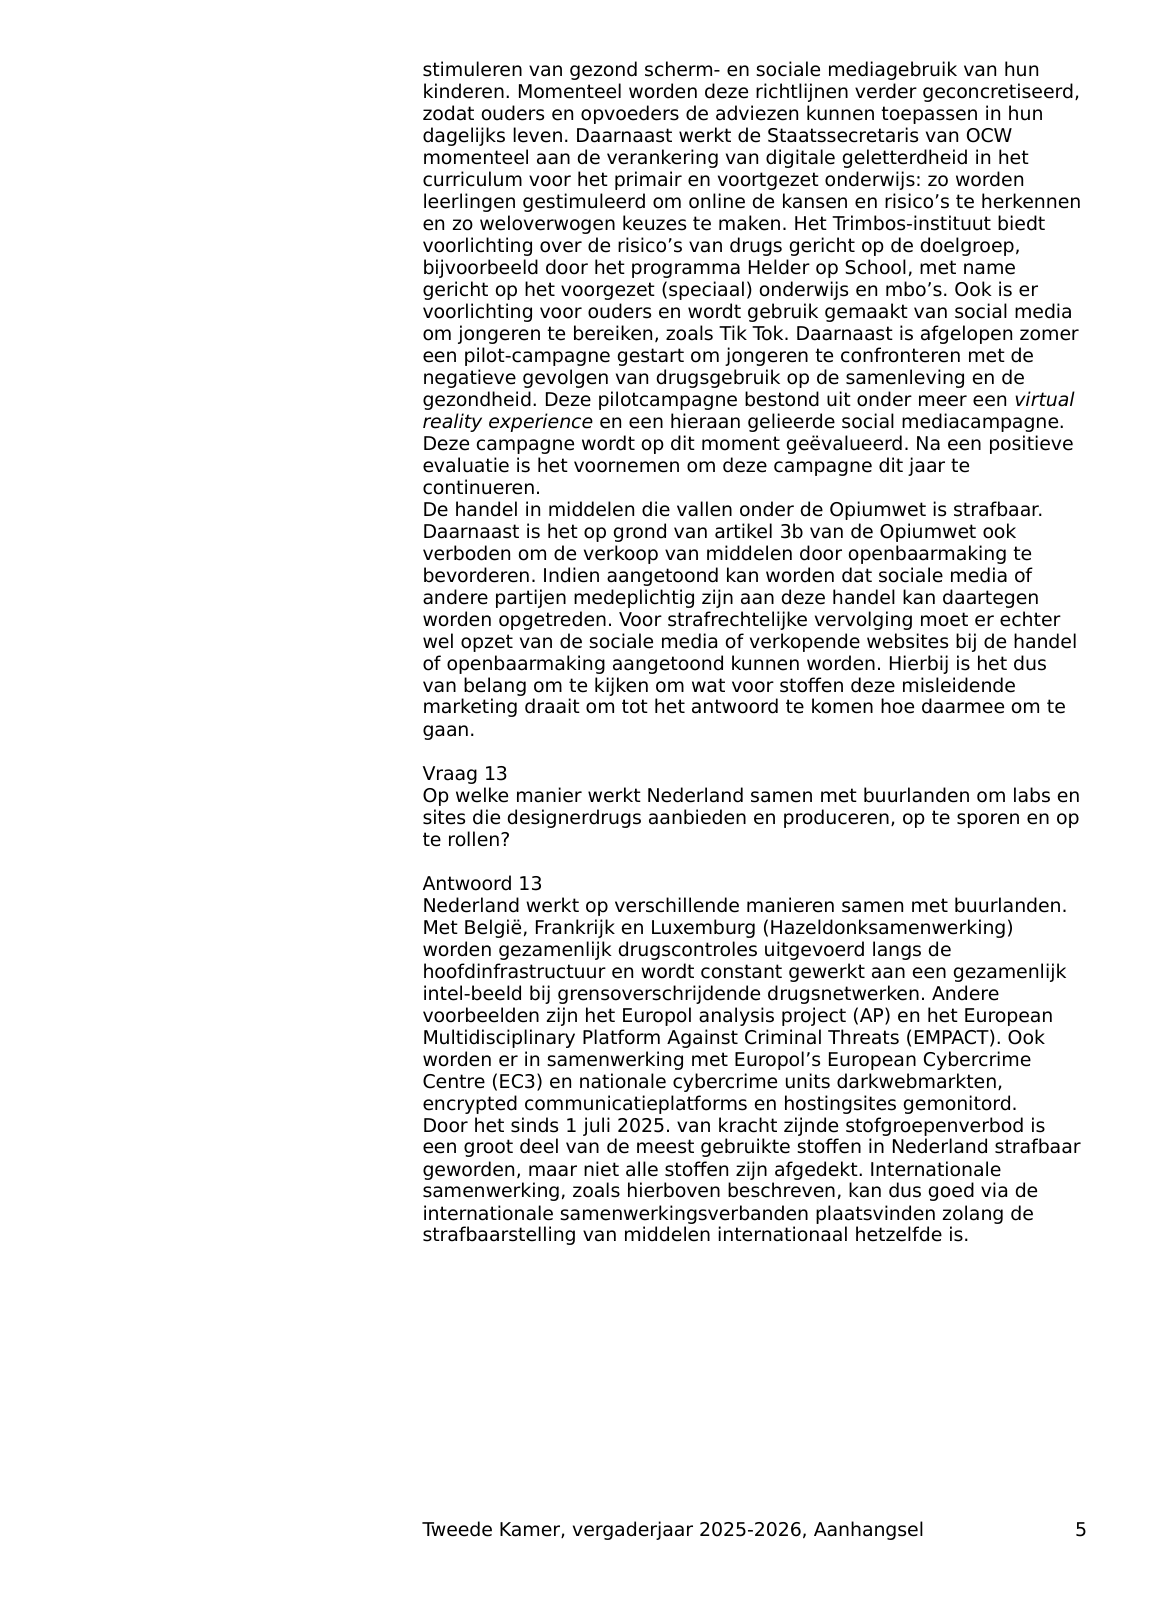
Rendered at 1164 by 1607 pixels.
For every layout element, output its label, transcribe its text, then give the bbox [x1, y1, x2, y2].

text Op welke manier werkt Nederland samen met buurlanden om labs en sites die designerdrugs aanbieden en produceren, op te sporen en op te rollen? [422, 784, 1087, 851]
text Door het sinds 1 juli 2025. van kracht zijnde stofgroepenverbod is een groot deel van de meest gebruikte stoffen in Nederland strafbaar geworden, maar niet alle stoffen zijn afgedekt. Internationale samenwerking, zoals hierboven beschreven, kan dus goed via de internationale samenwerkingsverbanden plaatsvinden zolang de strafbaarstelling van middelen internationaal hetzelfde is. [422, 1114, 1087, 1246]
text Antwoord 13 [422, 873, 1087, 895]
text Nederland werkt op verschillende manieren samen met buurlanden. Met België, Frankrijk en Luxemburg (Hazeldonksamenwerking) worden gezamenlijk drugscontroles uitgevoerd langs de hoofdinfrastructuur en wordt constant gewerkt aan een gezamenlijk intel-beeld bij grensoverschrijdende drugsnetwerken. Andere voorbeelden zijn het Europol analysis project (AP) en het European Multidisciplinary Platform Against Criminal Threats (EMPACT). Ook worden er in samenwerking met Europol’s European Cybercrime Centre (EC3) en nationale cybercrime units darkwebmarkten, encrypted communicatieplatforms en hostingsites gemonitord. [422, 895, 1087, 1114]
text Vraag 13 [422, 763, 1087, 784]
text De handel in middelen die vallen onder de Opiumwet is strafbaar. Daarnaast is het op grond van artikel 3b van de Opiumwet ook verboden om de verkoop van middelen door openbaarmaking te bevorderen. Indien aangetoond kan worden dat sociale media of andere partijen medeplichtig zijn aan deze handel kan daartegen worden opgetreden. Voor strafrechtelijke vervolging moet er echter wel opzet van de sociale media of verkopende websites bij de handel of openbaarmaking aangetoond kunnen worden. Hierbij is het dus van belang om te kijken om wat voor stoffen deze misleidende marketing draait om tot het antwoord te komen hoe daarmee om te gaan. [422, 499, 1087, 740]
text stimuleren van gezond scherm- en sociale mediagebruik van hun kinderen. Momenteel worden deze richtlijnen verder geconcretiseerd, zodat ouders en opvoeders de adviezen kunnen toepassen in hun dagelijks leven. Daarnaast werkt de Staatssecretaris van OCW momenteel aan de verankering van digitale geletterdheid in het curriculum voor het primair en voortgezet onderwijs: zo worden leerlingen gestimuleerd om online de kansen en risico’s te herkennen en zo weloverwogen keuzes te maken. Het Trimbos-instituut biedt voorlichting over de risico’s van drugs gericht op de doelgroep, bijvoorbeeld door het programma Helder op School, met name gericht op het voorgezet (speciaal) onderwijs en mbo’s. Ook is er voorlichting voor ouders en wordt gebruik gemaakt van social media om jongeren te bereiken, zoals Tik Tok. Daarnaast is afgelopen zomer een pilot-campagne gestart om jongeren te confronteren met de negatieve gevolgen van drugsgebruik op de samenleving en de gezondheid. Deze pilotcampagne bestond uit onder meer een virtual reality experience en een hieraan gelieerde social mediacampagne. Deze campagne wordt op dit moment geëvalueerd. Na een positieve evaluatie is het voornemen om deze campagne dit jaar te continueren. [422, 59, 1087, 499]
